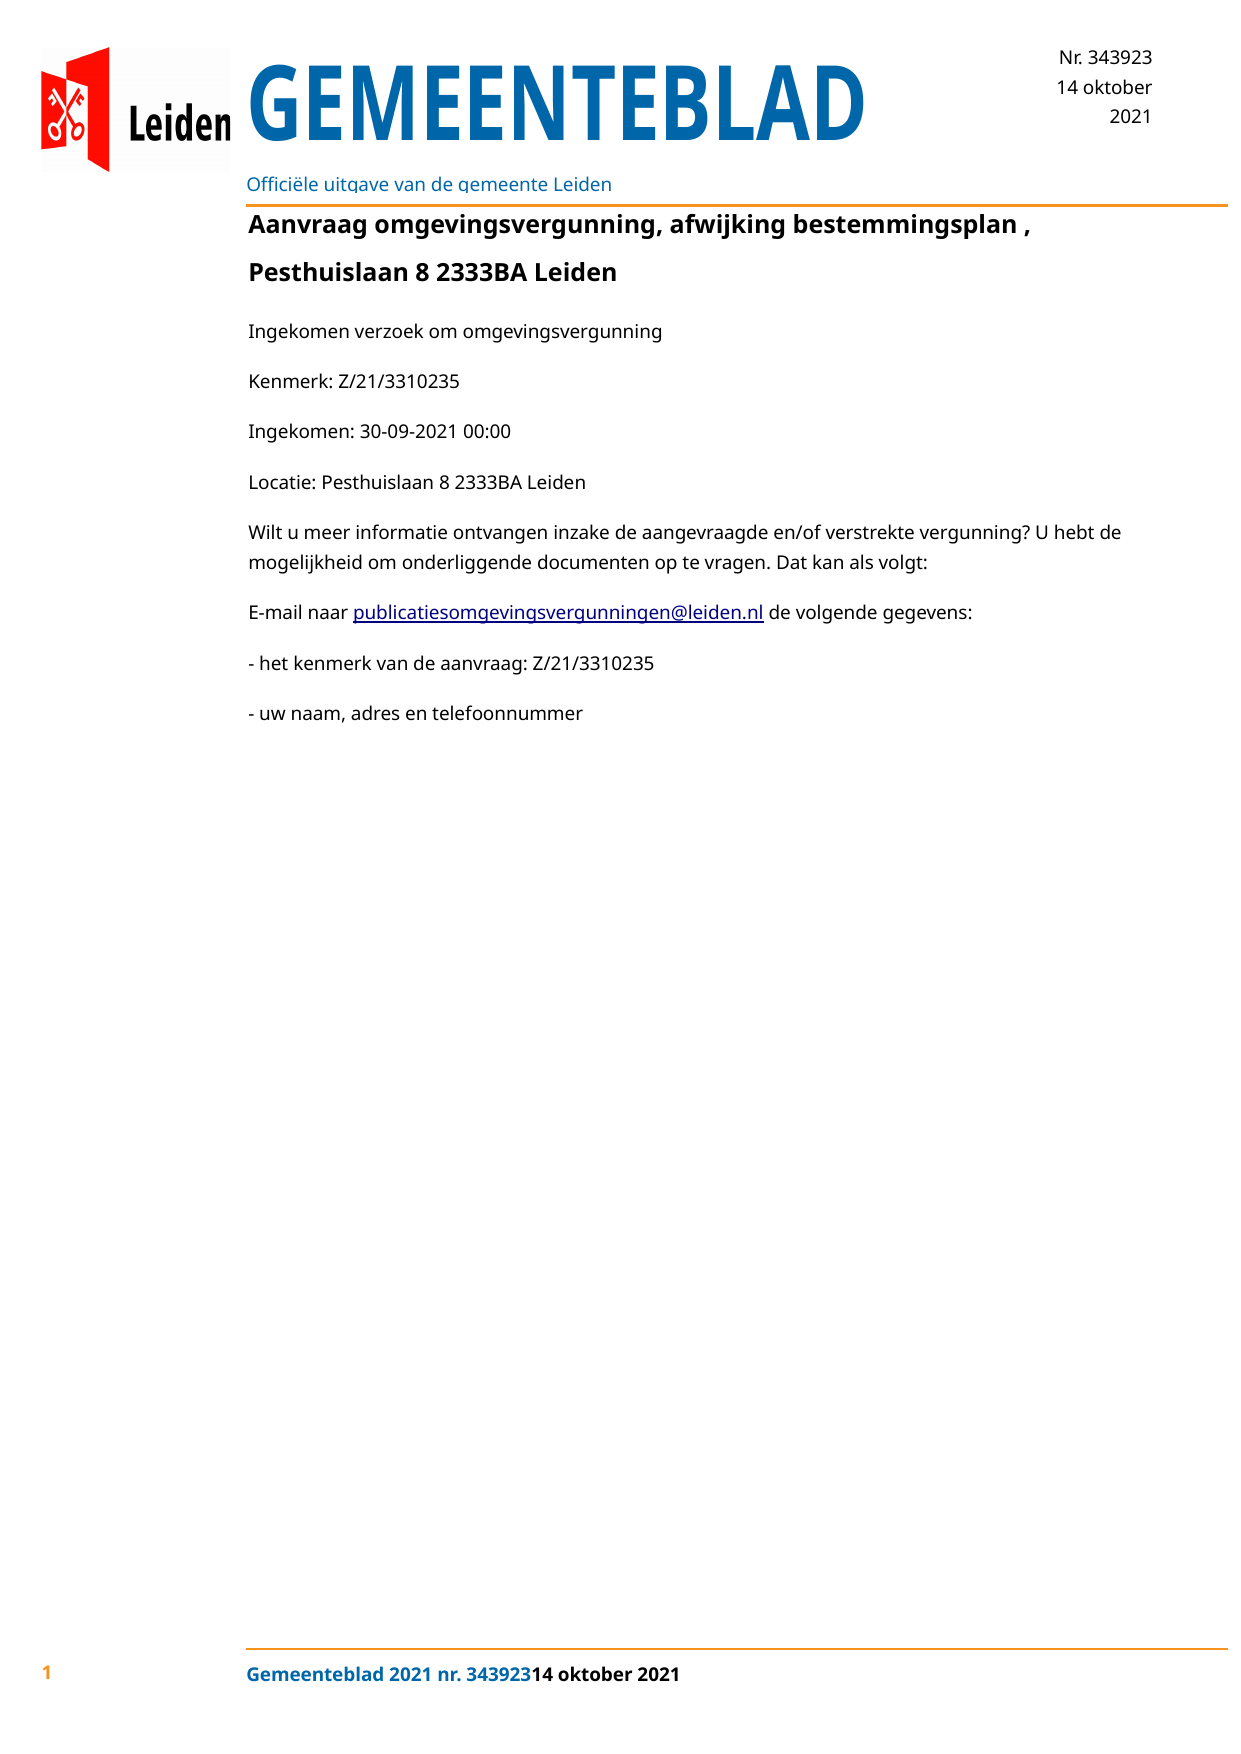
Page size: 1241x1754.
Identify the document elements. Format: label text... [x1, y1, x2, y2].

text Locatie: Pesthuislaan 8 2333BA Leiden [248, 469, 1152, 495]
text Ingekomen: 30-09-2021 00:00 [248, 419, 1152, 444]
text - uw naam, adres en telefoonnummer [248, 700, 1152, 726]
text E-mail naar publicatiesomgevingsvergunningen@leiden.nl de volgende gegevens: [248, 599, 1152, 625]
text - het kenmerk van de aanvraag: Z/21/3310235 [248, 650, 1152, 676]
text Ingekomen verzoek om omgevingsvergunning [248, 318, 1152, 344]
text Wilt u meer informatie ontvangen inzake de aangevraagde en/of verstrekte vergunning? U hebt de mogelijkheid om onderliggende documenten op te vragen. Dat kan als volgt: [248, 519, 1152, 575]
text Aanvraag omgevingsvergunning, afwijking bestemmingsplan , Pesthuislaan 8 2333BA Leiden [248, 207, 1152, 288]
text Kenmerk: Z/21/3310235 [248, 368, 1152, 394]
picture [41, 47, 231, 172]
